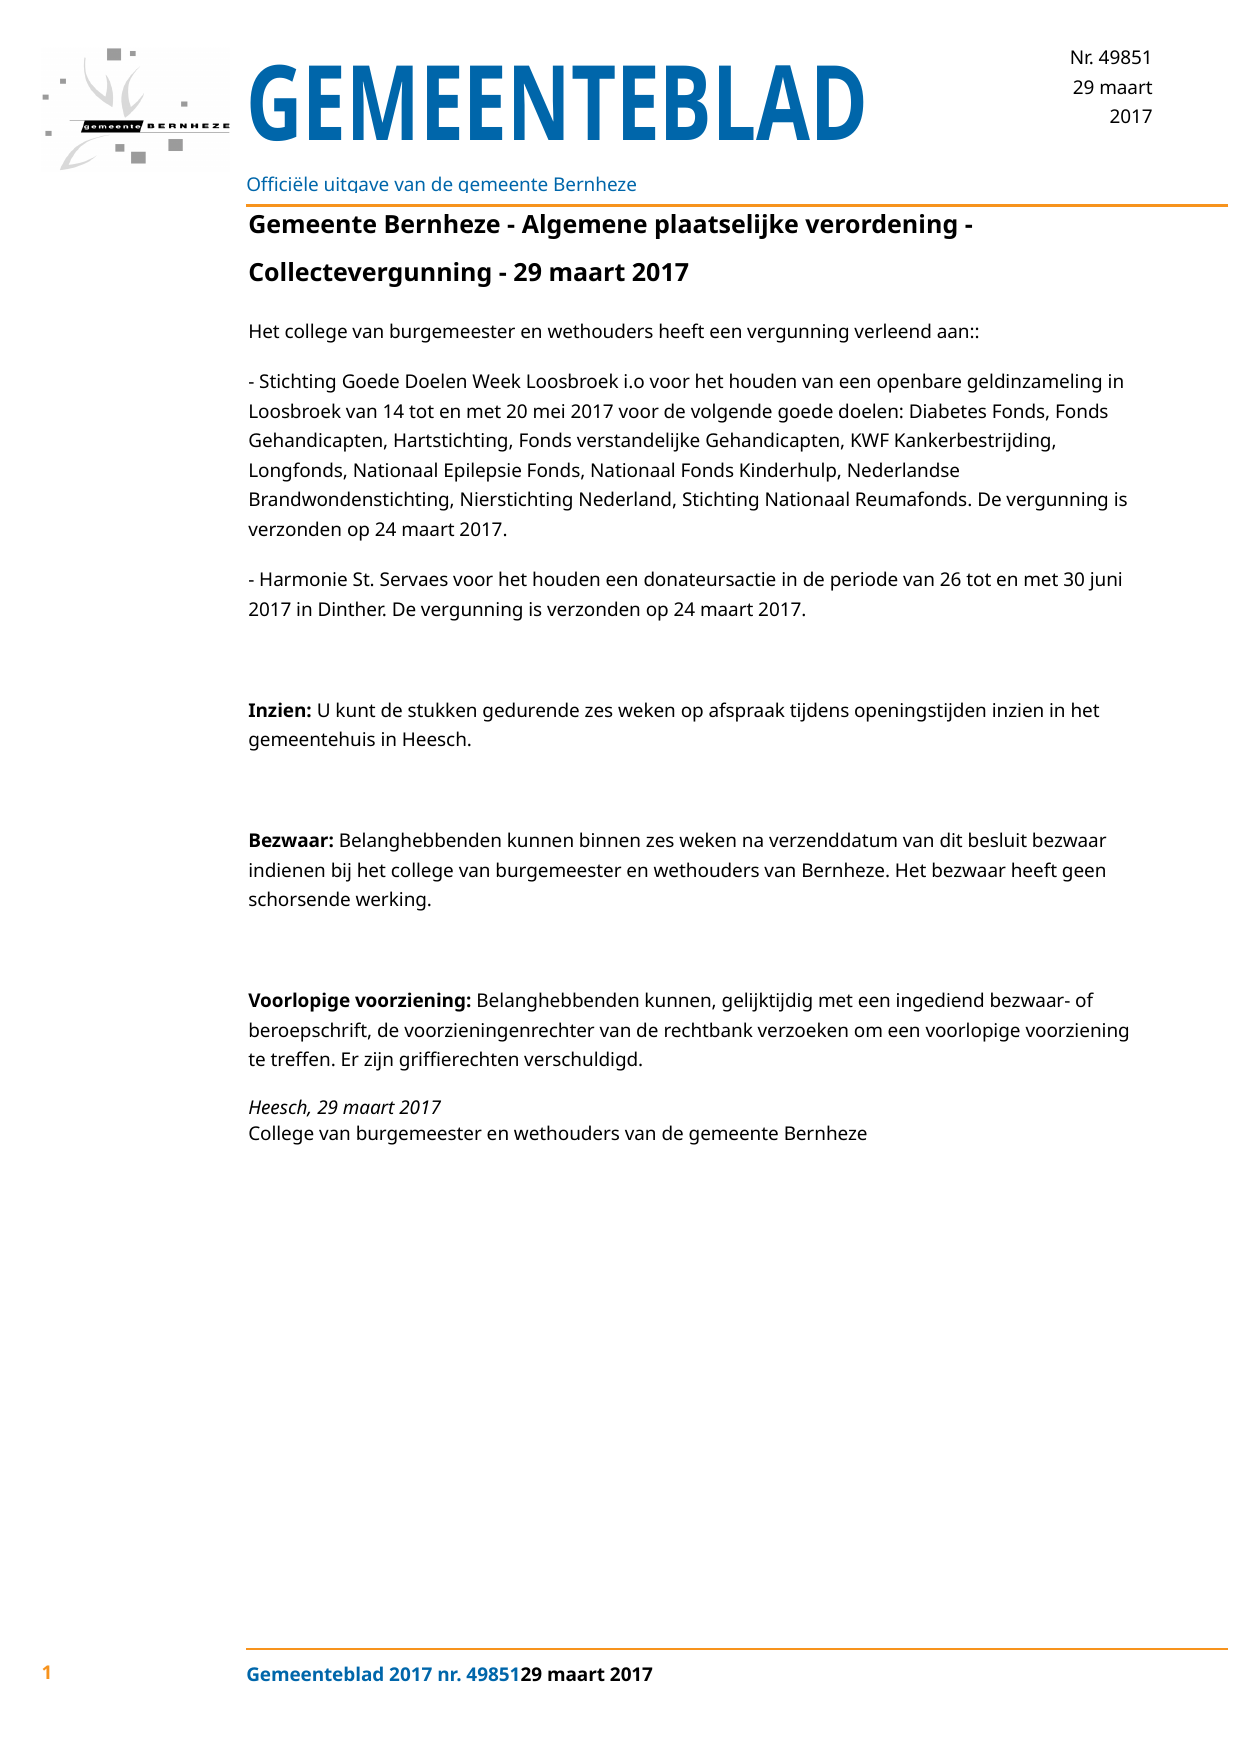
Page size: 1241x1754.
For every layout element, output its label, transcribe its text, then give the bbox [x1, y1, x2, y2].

text Het college van burgemeester en wethouders heeft een vergunning verleend aan:: [248, 318, 1152, 344]
text Bezwaar: Belanghebbenden kunnen binnen zes weken na verzenddatum van dit besluit bezwaar indienen bij het college van burgemeester en wethouders van Bernheze. Het bezwaar heeft geen schorsende werking. [248, 827, 1152, 912]
text College van burgemeester en wethouders van de gemeente Bernheze [248, 1120, 1152, 1146]
text Gemeente Bernheze - Algemene plaatselijke verordening - Collectevergunning - 29 maart 2017 [248, 207, 1152, 288]
text Voorlopige voorziening: Belanghebbenden kunnen, gelijktijdig met een ingediend bezwaar- of beroepschrift, de voorzieningenrechter van de rechtbank verzoeken om een voorlopige voorziening te treffen. Er zijn griffierechten verschuldigd. [248, 987, 1152, 1072]
text Inzien: U kunt de stukken gedurende zes weken op afspraak tijdens openingstijden inzien in het gemeentehuis in Heesch. [248, 697, 1152, 752]
text - Harmonie St. Servaes voor het houden een donateursactie in de periode van 26 tot en met 30 juni 2017 in Dinther. De vergunning is verzonden op 24 maart 2017. [248, 567, 1152, 622]
text Heesch, 29 maart 2017 [248, 1094, 1152, 1120]
picture [41, 47, 231, 172]
text - Stichting Goede Doelen Week Loosbroek i.o voor het houden van een openbare geldinzameling in Loosbroek van 14 tot en met 20 mei 2017 voor de volgende goede doelen: Diabetes Fonds, Fonds Gehandicapten, Hartstichting, Fonds verstandelijke Gehandicapten, KWF Kankerbestrijding, Longfonds, Nationaal Epilepsie Fonds, Nationaal Fonds Kinderhulp, Nederlandse Brandwondenstichting, Nierstichting Nederland, Stichting Nationaal Reumafonds. De vergunning is verzonden op 24 maart 2017. [248, 368, 1152, 542]
